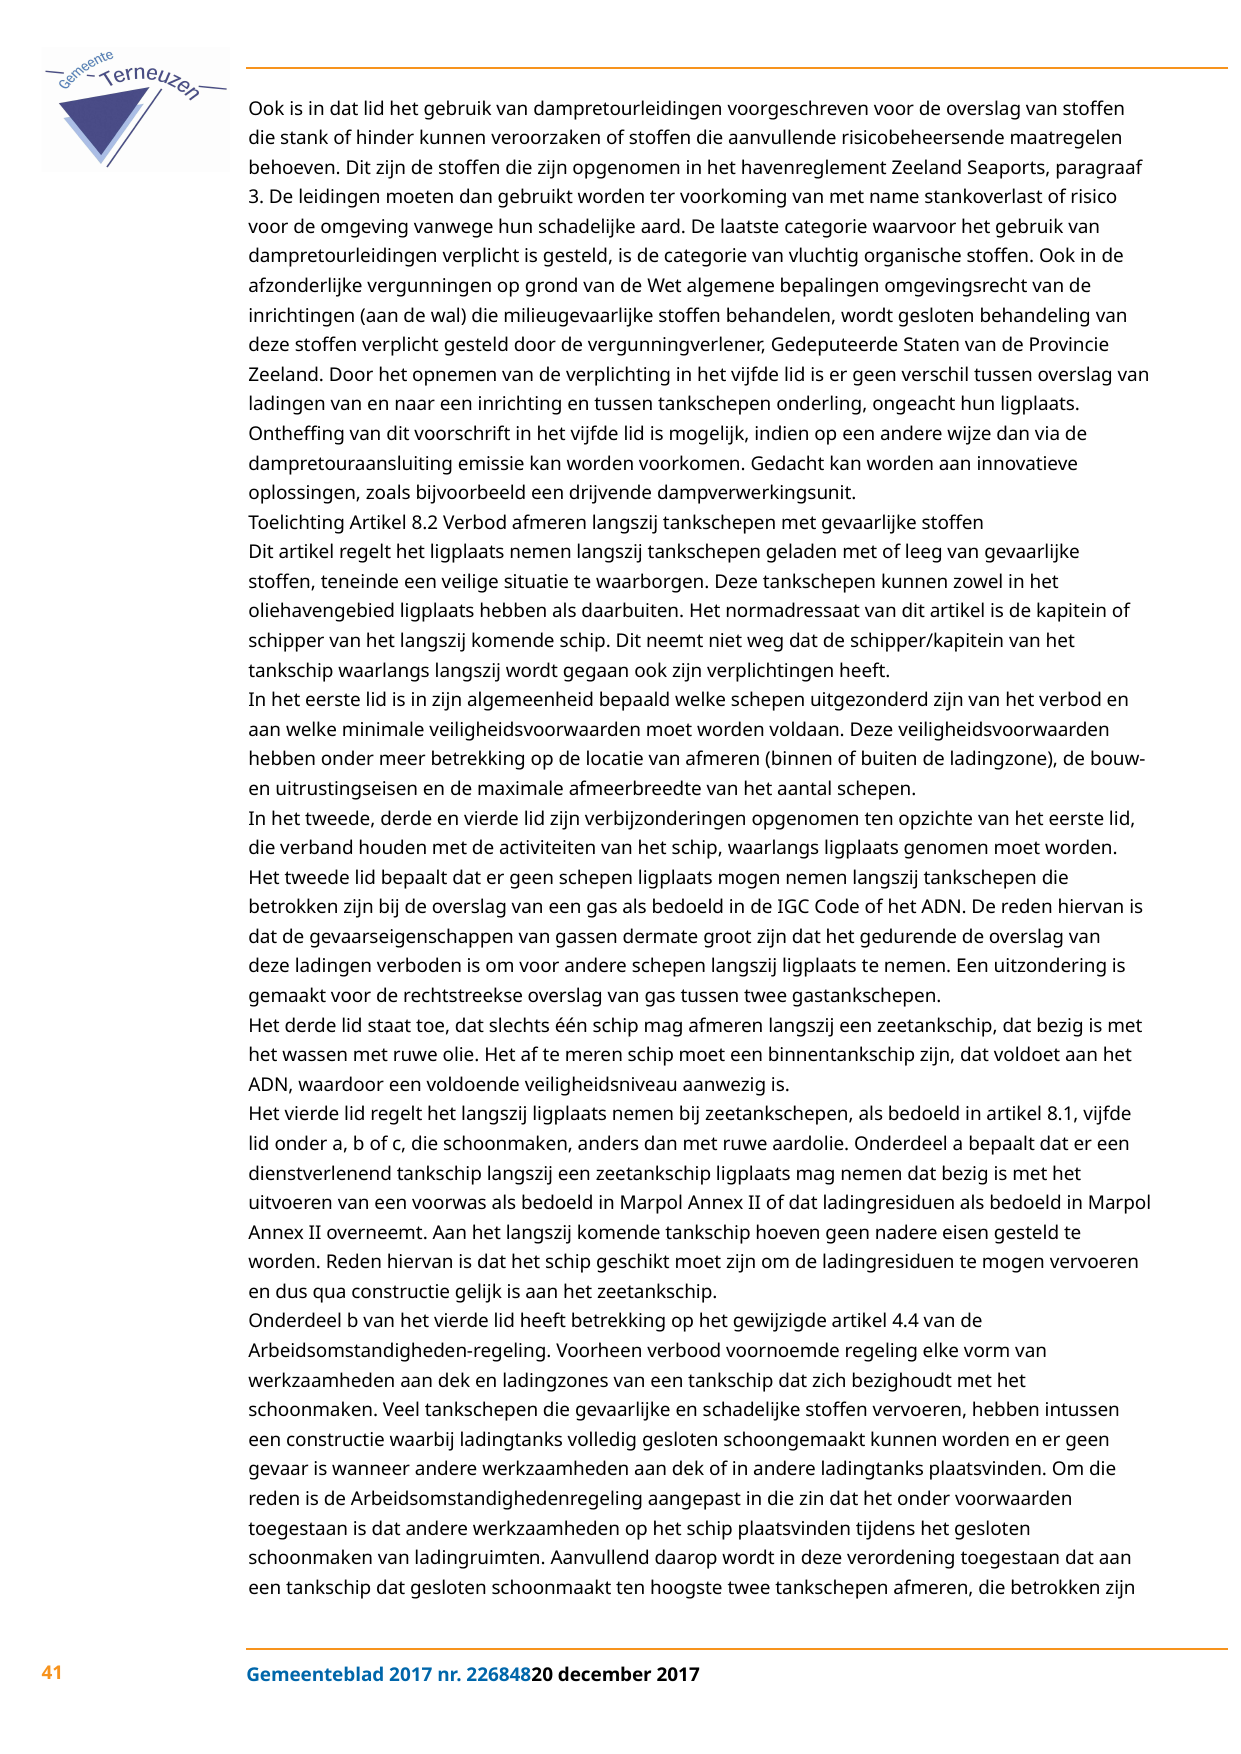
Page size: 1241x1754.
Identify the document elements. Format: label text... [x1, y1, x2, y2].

text Het vierde lid regelt het langszij ligplaats nemen bij zeetankschepen, als bedoeld in artikel 8.1, vijfde lid onder a, b of c, die schoonmaken, anders dan met ruwe aardolie. Onderdeel a bepaalt dat er een dienstverlenend tankschip langszij een zeetankschip ligplaats mag nemen dat bezig is met het uitvoeren van een voorwas als bedoeld in Marpol Annex II of dat ladingresiduen als bedoeld in Marpol Annex II overneemt. Aan het langszij komende tankschip hoeven geen nadere eisen gesteld te worden. Reden hiervan is dat het schip geschikt moet zijn om de ladingresiduen te mogen vervoeren en dus qua constructie gelijk is aan het zeetankschip. [248, 1101, 1152, 1304]
picture [41, 47, 231, 172]
text Dit artikel regelt het ligplaats nemen langszij tankschepen geladen met of leeg van gevaarlijke stoffen, teneinde een veilige situatie te waarborgen. Deze tankschepen kunnen zowel in het oliehavengebied ligplaats hebben als daarbuiten. Het normadressaat van dit artikel is de kapitein of schipper van het langszij komende schip. Dit neemt niet weg dat de schipper/kapitein van het tankschip waarlangs langszij wordt gegaan ook zijn verplichtingen heeft. [248, 538, 1152, 683]
text Het tweede lid bepaalt dat er geen schepen ligplaats mogen nemen langszij tankschepen die betrokken zijn bij de overslag van een gas als bedoeld in de IGC Code of het ADN. De reden hiervan is dat de gevaarseigenschappen van gassen dermate groot zijn dat het gedurende de overslag van [248, 864, 1152, 949]
text In het tweede, derde en vierde lid zijn verbijzonderingen opgenomen ten opzichte van het eerste lid, die verband houden met de activiteiten van het schip, waarlangs ligplaats genomen moet worden. [248, 805, 1152, 860]
text Het derde lid staat toe, dat slechts één schip mag afmeren langszij een zeetankschip, dat bezig is met het wassen met ruwe olie. Het af te meren schip moet een binnentankschip zijn, dat voldoet aan het ADN, waardoor een voldoende veiligheidsniveau aanwezig is. [248, 1012, 1152, 1097]
text Ontheffing van dit voorschrift in het vijfde lid is mogelijk, indien op een andere wijze dan via de dampretouraansluiting emissie kan worden voorkomen. Gedacht kan worden aan innovatieve oplossingen, zoals bijvoorbeeld een drijvende dampverwerkingsunit. [248, 420, 1152, 505]
text Toelichting Artikel 8.2 Verbod afmeren langszij tankschepen met gevaarlijke stoffen [248, 509, 1152, 535]
text Ook is in dat lid het gebruik van dampretourleidingen voorgeschreven voor de overslag van stoffen die stank of hinder kunnen veroorzaken of stoffen die aanvullende risicobeheersende maatregelen behoeven. Dit zijn de stoffen die zijn opgenomen in het havenreglement Zeeland Seaports, paragraaf 3. De leidingen moeten dan gebruikt worden ter voorkoming van met name stankoverlast of risico voor de omgeving vanwege hun schadelijke aard. De laatste categorie waarvoor het gebruik van dampretourleidingen verplicht is gesteld, is de categorie van vluchtig organische stoffen. Ook in de afzonderlijke vergunningen op grond van de Wet algemene bepalingen omgevingsrecht van de inrichtingen (aan de wal) die milieugevaarlijke stoffen behandelen, wordt gesloten behandeling van deze stoffen verplicht gesteld door de vergunningverlener, Gedeputeerde Staten van de Provincie Zeeland. Door het opnemen van de verplichting in het vijfde lid is er geen verschil tussen overslag van ladingen van en naar een inrichting en tussen tankschepen onderling, ongeacht hun ligplaats. [248, 95, 1152, 416]
text In het eerste lid is in zijn algemeenheid bepaald welke schepen uitgezonderd zijn van het verbod en aan welke minimale veiligheidsvoorwaarden moet worden voldaan. Deze veiligheidsvoorwaarden hebben onder meer betrekking op de locatie van afmeren (binnen of buiten de ladingzone), de bouw- en uitrustingseisen en de maximale afmeerbreedte van het aantal schepen. [248, 686, 1152, 801]
text deze ladingen verboden is om voor andere schepen langszij ligplaats te nemen. Een uitzondering is gemaakt voor de rechtstreekse overslag van gas tussen twee gastankschepen. [248, 953, 1152, 1008]
text Onderdeel b van het vierde lid heeft betrekking op het gewijzigde artikel 4.4 van de Arbeidsomstandigheden-regeling. Voorheen verbood voornoemde regeling elke vorm van werkzaamheden aan dek en ladingzones van een tankschip dat zich bezighoudt met het schoonmaken. Veel tankschepen die gevaarlijke en schadelijke stoffen vervoeren, hebben intussen een constructie waarbij ladingtanks volledig gesloten schoongemaakt kunnen worden en er geen gevaar is wanneer andere werkzaamheden aan dek of in andere ladingtanks plaatsvinden. Om die reden is de Arbeidsomstandighedenregeling aangepast in die zin dat het onder voorwaarden toegestaan is dat andere werkzaamheden op het schip plaatsvinden tijdens het gesloten schoonmaken van ladingruimten. Aanvullend daarop wordt in deze verordening toegestaan dat aan een tankschip dat gesloten schoonmaakt ten hoogste twee tankschepen afmeren, die betrokken zijn [248, 1308, 1152, 1600]
